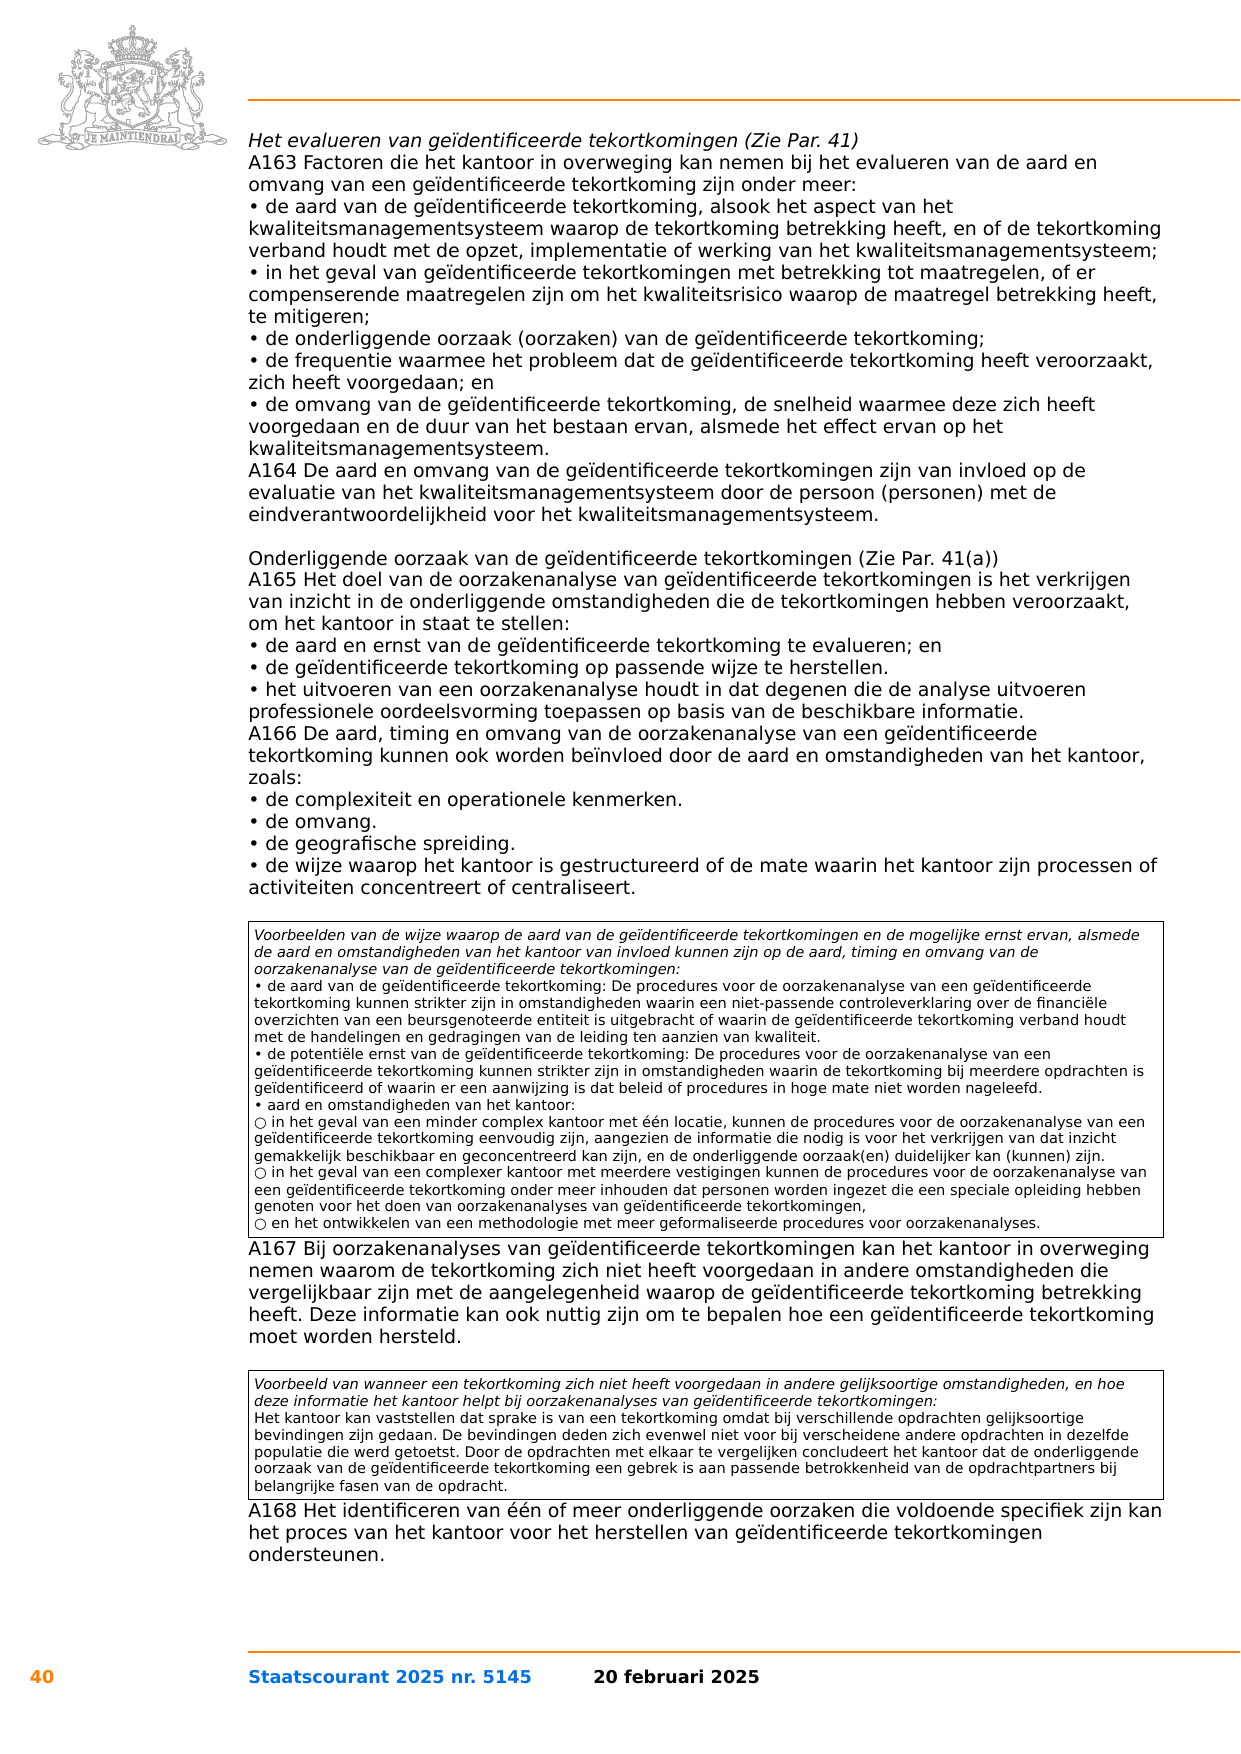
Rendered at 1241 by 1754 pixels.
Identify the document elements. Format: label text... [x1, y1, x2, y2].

text • de geïdentificeerde tekortkoming op passende wijze te herstellen. [248, 657, 1163, 679]
text • de wijze waarop het kantoor is gestructureerd of de mate waarin het kantoor zijn processen of activiteiten concentreert of centraliseert. [248, 855, 1163, 899]
text A165 Het doel van de oorzakenanalyse van geïdentificeerde tekortkomingen is het verkrijgen van inzicht in de onderliggende omstandigheden die de tekortkomingen hebben veroorzaakt, om het kantoor in staat te stellen: [248, 569, 1163, 635]
table_header Voorbeeld van wanneer een tekortkoming zich niet heeft voorgedaan in andere gelijksoortige omstandigheden, en hoe deze informatie het kantoor helpt bij oorzakenanalyses van geïdentificeerde tekortkomingen: Het kantoor kan vaststellen dat sprake is van een tekortkoming omdat bij verschillende opdrachten gelijksoortige bevindingen zijn gedaan. De bevindingen deden zich evenwel niet voor bij verscheidene andere opdrachten in dezelfde populatie die werd getoetst. Door de opdrachten met elkaar te vergelijken concludeert het kantoor dat de onderliggende oorzaak van de geïdentificeerde tekortkoming een gebrek is aan passende betrokkenheid van de opdrachtpartners bij belangrijke fasen van de opdracht. [249, 1371, 1163, 1499]
text • de onderliggende oorzaak (oorzaken) van de geïdentificeerde tekortkoming; [248, 328, 1163, 350]
text • de omvang van de geïdentificeerde tekortkoming, de snelheid waarmee deze zich heeft voorgedaan en de duur van het bestaan ervan, alsmede het effect ervan op het kwaliteitsmanagementsysteem. [248, 394, 1163, 459]
text A167 Bij oorzakenanalyses van geïdentificeerde tekortkomingen kan het kantoor in overweging nemen waarom de tekortkoming zich niet heeft voorgedaan in andere omstandigheden die vergelijkbaar zijn met de aangelegenheid waarop de geïdentificeerde tekortkoming betrekking heeft. Deze informatie kan ook nuttig zijn om te bepalen hoe een geïdentificeerde tekortkoming moet worden hersteld. [248, 1238, 1163, 1348]
subtitle Het evalueren van geïdentificeerde tekortkomingen (Zie Par. 41) [248, 130, 1163, 152]
text A163 Factoren die het kantoor in overweging kan nemen bij het evalueren van de aard en omvang van een geïdentificeerde tekortkoming zijn onder meer: [248, 152, 1163, 196]
text • de complexiteit en operationele kenmerken. [248, 789, 1163, 811]
text • de aard en ernst van de geïdentificeerde tekortkoming te evalueren; en [248, 635, 1163, 657]
text • het uitvoeren van een oorzakenanalyse houdt in dat degenen die de analyse uitvoeren professionele oordeelsvorming toepassen op basis van de beschikbare informatie. [248, 679, 1163, 723]
picture [38, 25, 227, 150]
text • de omvang. [248, 811, 1163, 833]
table_header Voorbeelden van de wijze waarop de aard van de geïdentificeerde tekortkomingen en de mogelijke ernst ervan, alsmede de aard en omstandigheden van het kantoor van invloed kunnen zijn op de aard, timing en omvang van de oorzakenanalyse van de geïdentificeerde tekortkomingen: • de aard van de geïdentificeerde tekortkoming: De procedures voor de oorzakenanalyse van een geïdentificeerde tekortkoming kunnen strikter zijn in omstandigheden waarin een niet-passende controleverklaring over de financiële overzichten van een beursgenoteerde entiteit is uitgebracht of waarin de geïdentificeerde tekortkoming verband houdt met de handelingen en gedragingen van de leiding ten aanzien van kwaliteit. • de potentiële ernst van de geïdentificeerde tekortkoming: De procedures voor de oorzakenanalyse van een geïdentificeerde tekortkoming kunnen strikter zijn in omstandigheden waarin de tekortkoming bij meerdere opdrachten is geïdentificeerd of waarin er een aanwijzing is dat beleid of procedures in hoge mate niet worden nageleefd. • aard en omstandigheden van het kantoor: ○ in het geval van een minder complex kantoor met één locatie, kunnen de procedures voor de oorzakenanalyse van een geïdentificeerde tekortkoming eenvoudig zijn, aangezien de informatie die nodig is voor het verkrijgen van dat inzicht gemakkelijk beschikbaar en geconcentreerd kan zijn, en de onderliggende oorzaak(en) duidelijker kan (kunnen) zijn. ○ in het geval van een complexer kantoor met meerdere vestigingen kunnen de procedures voor de oorzakenanalyse van een geïdentificeerde tekortkoming onder meer inhouden dat personen worden ingezet die een speciale opleiding hebben genoten voor het doen van oorzakenanalyses van geïdentificeerde tekortkomingen, ○ en het ontwikkelen van een methodologie met meer geformaliseerde procedures voor oorzakenanalyses. [249, 922, 1163, 1237]
text • in het geval van geïdentificeerde tekortkomingen met betrekking tot maatregelen, of er compenserende maatregelen zijn om het kwaliteitsrisico waarop de maatregel betrekking heeft, te mitigeren; [248, 262, 1163, 328]
text • de geografische spreiding. [248, 833, 1163, 855]
text A168 Het identificeren van één of meer onderliggende oorzaken die voldoende specifiek zijn kan het proces van het kantoor voor het herstellen van geïdentificeerde tekortkomingen ondersteunen. [248, 1500, 1163, 1566]
text • de aard van de geïdentificeerde tekortkoming, alsook het aspect van het kwaliteitsmanagementsysteem waarop de tekortkoming betrekking heeft, en of de tekortkoming verband houdt met de opzet, implementatie of werking van het kwaliteitsmanagementsysteem; [248, 196, 1163, 262]
text A164 De aard en omvang van de geïdentificeerde tekortkomingen zijn van invloed op de evaluatie van het kwaliteitsmanagementsysteem door de persoon (personen) met de eindverantwoordelijkheid voor het kwaliteitsmanagementsysteem. [248, 459, 1163, 526]
text • de frequentie waarmee het probleem dat de geïdentificeerde tekortkoming heeft veroorzaakt, zich heeft voorgedaan; en [248, 350, 1163, 394]
subtitle Onderliggende oorzaak van de geïdentificeerde tekortkomingen (Zie Par. 41(a)) [248, 547, 1163, 569]
text A166 De aard, timing en omvang van de oorzakenanalyse van een geïdentificeerde tekortkoming kunnen ook worden beïnvloed door de aard en omstandigheden van het kantoor, zoals: [248, 723, 1163, 789]
